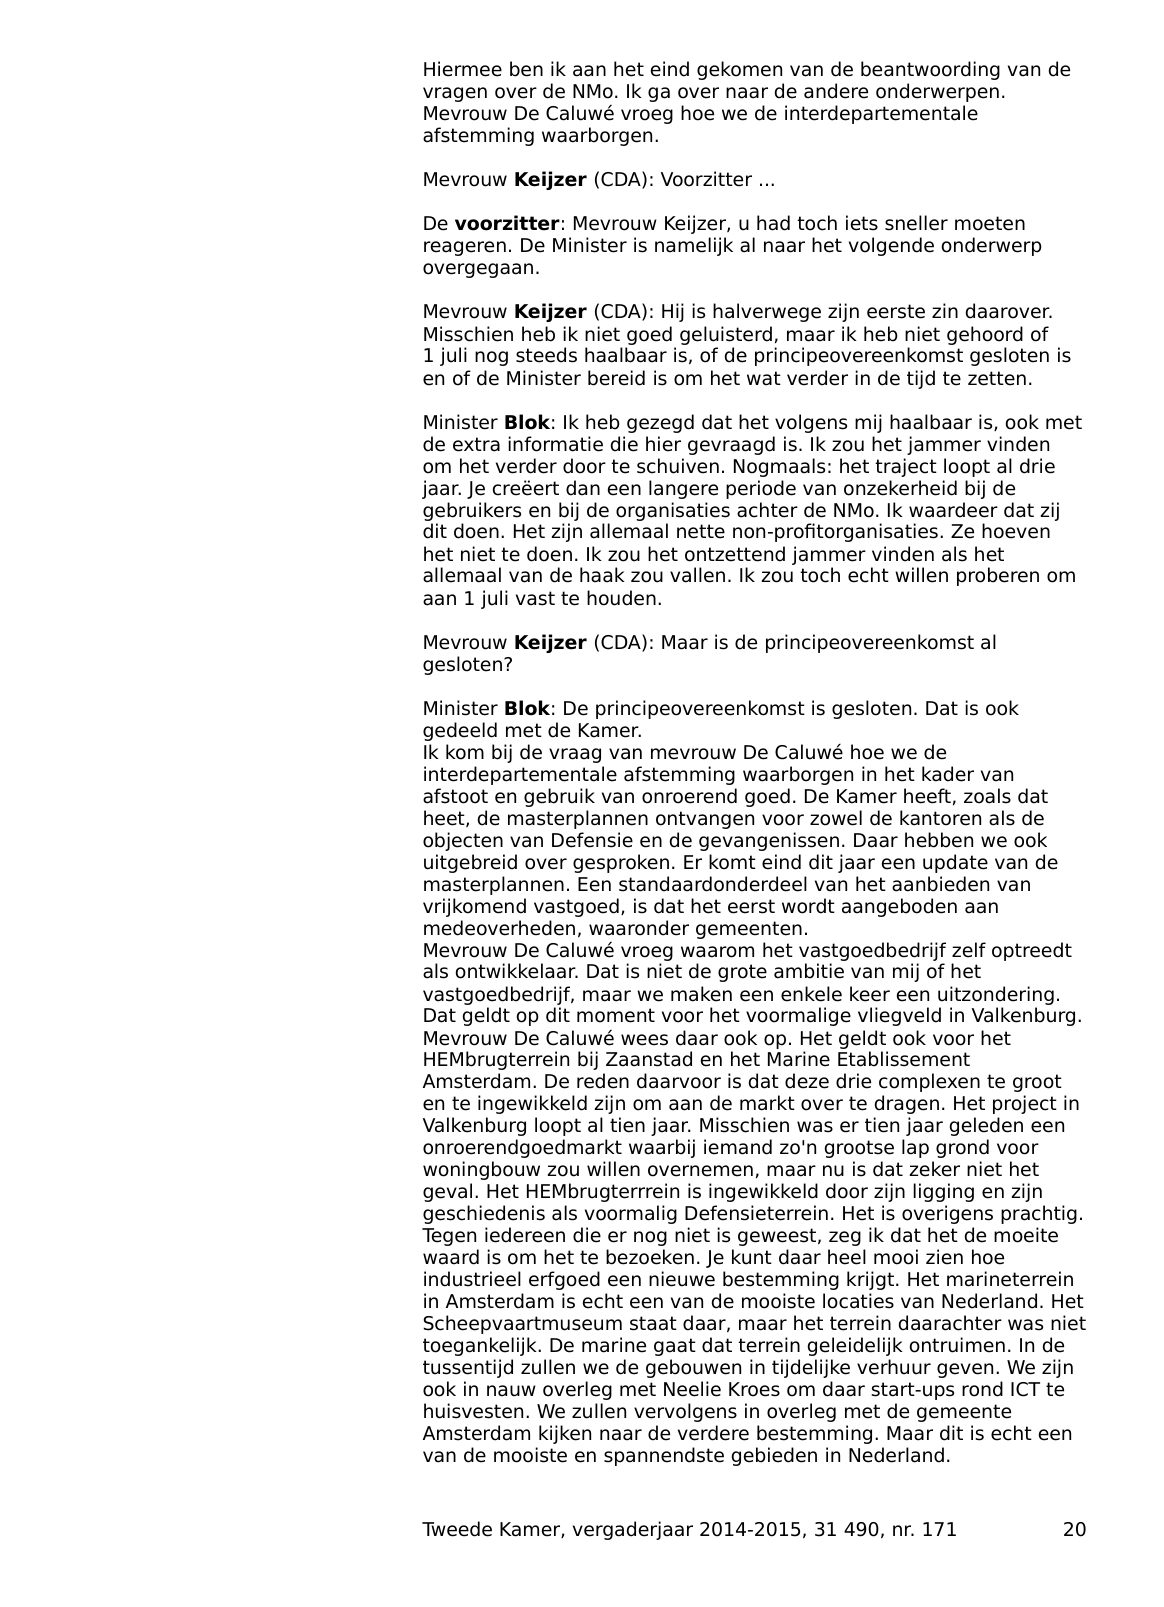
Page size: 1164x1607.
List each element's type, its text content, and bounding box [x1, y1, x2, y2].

text Mevrouw Keijzer (CDA): Maar is de principeovereenkomst al gesloten? [422, 632, 1087, 676]
text De voorzitter: Mevrouw Keijzer, u had toch iets sneller moeten reageren. De Minister is namelijk al naar het volgende onderwerp overgegaan. [422, 213, 1087, 279]
text Mevrouw De Caluwé vroeg hoe we de interdepartementale afstemming waarborgen. [422, 103, 1087, 147]
text Minister Blok: De principeovereenkomst is gesloten. Dat is ook gedeeld met de Kamer. [422, 698, 1087, 742]
text Mevrouw De Caluwé vroeg waarom het vastgoedbedrijf zelf optreedt als ontwikkelaar. Dat is niet de grote ambitie van mij of het vastgoedbedrijf, maar we maken een enkele keer een uitzondering. Dat geldt op dit moment voor het voormalige vliegveld in Valkenburg. Mevrouw De Caluwé wees daar ook op. Het geldt ook voor het HEMbrugterrein bij Zaanstad en het Marine Etablissement Amsterdam. De reden daarvoor is dat deze drie complexen te groot en te ingewikkeld zijn om aan de markt over te dragen. Het project in Valkenburg loopt al tien jaar. Misschien was er tien jaar geleden een onroerendgoedmarkt waarbij iemand zo'n grootse lap grond voor woningbouw zou willen overnemen, maar nu is dat zeker niet het geval. Het HEMbrugterrrein is ingewikkeld door zijn ligging en zijn geschiedenis als voormalig Defensieterrein. Het is overigens prachtig. Tegen iedereen die er nog niet is geweest, zeg ik dat het de moeite waard is om het te bezoeken. Je kunt daar heel mooi zien hoe industrieel erfgoed een nieuwe bestemming krijgt. Het marineterrein in Amsterdam is echt een van de mooiste locaties van Nederland. Het Scheepvaartmuseum staat daar, maar het terrein daarachter was niet toegankelijk. De marine gaat dat terrein geleidelijk ontruimen. In de tussentijd zullen we de gebouwen in tijdelijke verhuur geven. We zijn ook in nauw overleg met Neelie Kroes om daar start-ups rond ICT te huisvesten. We zullen vervolgens in overleg met de gemeente Amsterdam kijken naar de verdere bestemming. Maar dit is echt een van de mooiste en spannendste gebieden in Nederland. [422, 939, 1087, 1467]
text Hiermee ben ik aan het eind gekomen van de beantwoording van de vragen over de NMo. Ik ga over naar de andere onderwerpen. [422, 59, 1087, 103]
text Ik kom bij de vraag van mevrouw De Caluwé hoe we de interdepartementale afstemming waarborgen in het kader van afstoot en gebruik van onroerend goed. De Kamer heeft, zoals dat heet, de masterplannen ontvangen voor zowel de kantoren als de objecten van Defensie en de gevangenissen. Daar hebben we ook uitgebreid over gesproken. Er komt eind dit jaar een update van de masterplannen. Een standaardonderdeel van het aanbieden van vrijkomend vastgoed, is dat het eerst wordt aangeboden aan medeoverheden, waaronder gemeenten. [422, 742, 1087, 939]
text Mevrouw Keijzer (CDA): Hij is halverwege zijn eerste zin daarover. Misschien heb ik niet goed geluisterd, maar ik heb niet gehoord of 1 juli nog steeds haalbaar is, of de principeovereenkomst gesloten is en of de Minister bereid is om het wat verder in de tijd te zetten. [422, 301, 1087, 389]
text Mevrouw Keijzer (CDA): Voorzitter ... [422, 169, 1087, 191]
text Minister Blok: Ik heb gezegd dat het volgens mij haalbaar is, ook met de extra informatie die hier gevraagd is. Ik zou het jammer vinden om het verder door te schuiven. Nogmaals: het traject loopt al drie jaar. Je creëert dan een langere periode van onzekerheid bij de gebruikers en bij de organisaties achter de NMo. Ik waardeer dat zij dit doen. Het zijn allemaal nette non-profitorganisaties. Ze hoeven het niet te doen. Ik zou het ontzettend jammer vinden als het allemaal van de haak zou vallen. Ik zou toch echt willen proberen om aan 1 juli vast te houden. [422, 412, 1087, 609]
